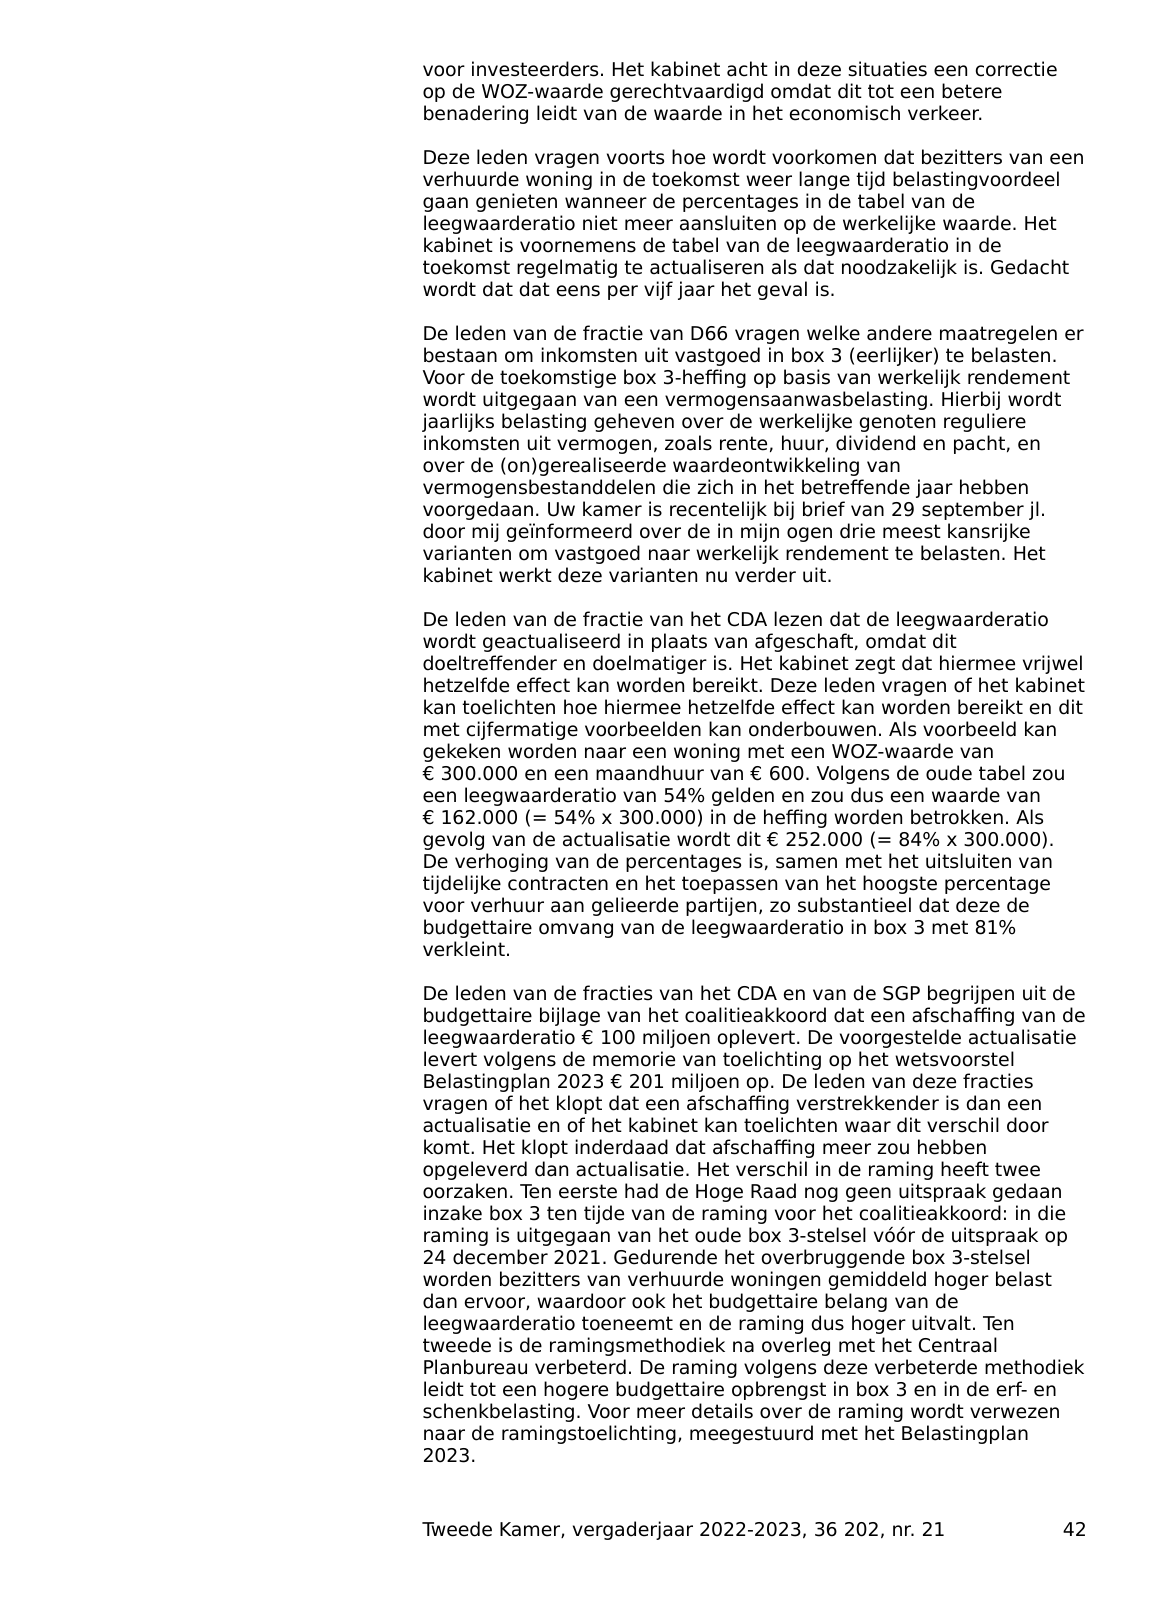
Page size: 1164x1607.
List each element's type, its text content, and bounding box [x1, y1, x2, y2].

text De leden van de fracties van het CDA en van de SGP begrijpen uit de budgettaire bijlage van het coalitieakkoord dat een afschaffing van de leegwaarderatio € 100 miljoen oplevert. De voorgestelde actualisatie levert volgens de memorie van toelichting op het wetsvoorstel Belastingplan 2023 € 201 miljoen op. De leden van deze fracties vragen of het klopt dat een afschaffing verstrekkender is dan een actualisatie en of het kabinet kan toelichten waar dit verschil door komt. Het klopt inderdaad dat afschaffing meer zou hebben opgeleverd dan actualisatie. Het verschil in de raming heeft twee oorzaken. Ten eerste had de Hoge Raad nog geen uitspraak gedaan inzake box 3 ten tijde van de raming voor het coalitieakkoord: in die raming is uitgegaan van het oude box 3-stelsel vóór de uitspraak op 24 december 2021. Gedurende het overbruggende box 3-stelsel worden bezitters van verhuurde woningen gemiddeld hoger belast dan ervoor, waardoor ook het budgettaire belang van de leegwaarderatio toeneemt en de raming dus hoger uitvalt. Ten tweede is de ramingsmethodiek na overleg met het Centraal Planbureau verbeterd. De raming volgens deze verbeterde methodiek leidt tot een hogere budgettaire opbrengst in box 3 en in de erf- en schenkbelasting. Voor meer details over de raming wordt verwezen naar de ramingstoelichting, meegestuurd met het Belastingplan 2023. [422, 983, 1087, 1467]
text De leden van de fractie van D66 vragen welke andere maatregelen er bestaan om inkomsten uit vastgoed in box 3 (eerlijker) te belasten. Voor de toekomstige box 3-heffing op basis van werkelijk rendement wordt uitgegaan van een vermogensaanwasbelasting. Hierbij wordt jaarlijks belasting geheven over de werkelijke genoten reguliere inkomsten uit vermogen, zoals rente, huur, dividend en pacht, en over de (on)gerealiseerde waardeontwikkeling van vermogensbestanddelen die zich in het betreffende jaar hebben voorgedaan. Uw kamer is recentelijk bij brief van 29 september jl. door mij geïnformeerd over de in mijn ogen drie meest kansrijke varianten om vastgoed naar werkelijk rendement te belasten. Het kabinet werkt deze varianten nu verder uit. [422, 323, 1087, 587]
text Deze leden vragen voorts hoe wordt voorkomen dat bezitters van een verhuurde woning in de toekomst weer lange tijd belastingvoordeel gaan genieten wanneer de percentages in de tabel van de leegwaarderatio niet meer aansluiten op de werkelijke waarde. Het kabinet is voornemens de tabel van de leegwaarderatio in de toekomst regelmatig te actualiseren als dat noodzakelijk is. Gedacht wordt dat dat eens per vijf jaar het geval is. [422, 147, 1087, 301]
text De leden van de fractie van het CDA lezen dat de leegwaarderatio wordt geactualiseerd in plaats van afgeschaft, omdat dit doeltreffender en doelmatiger is. Het kabinet zegt dat hiermee vrijwel hetzelfde effect kan worden bereikt. Deze leden vragen of het kabinet kan toelichten hoe hiermee hetzelfde effect kan worden bereikt en dit met cijfermatige voorbeelden kan onderbouwen. Als voorbeeld kan gekeken worden naar een woning met een WOZ-waarde van € 300.000 en een maandhuur van € 600. Volgens de oude tabel zou een leegwaarderatio van 54% gelden en zou dus een waarde van € 162.000 (= 54% x 300.000) in de heffing worden betrokken. Als gevolg van de actualisatie wordt dit € 252.000 (= 84% x 300.000). De verhoging van de percentages is, samen met het uitsluiten van tijdelijke contracten en het toepassen van het hoogste percentage voor verhuur aan gelieerde partijen, zo substantieel dat deze de budgettaire omvang van de leegwaarderatio in box 3 met 81% verkleint. [422, 609, 1087, 961]
text voor investeerders. Het kabinet acht in deze situaties een correctie op de WOZ-waarde gerechtvaardigd omdat dit tot een betere benadering leidt van de waarde in het economisch verkeer. [422, 59, 1087, 125]
